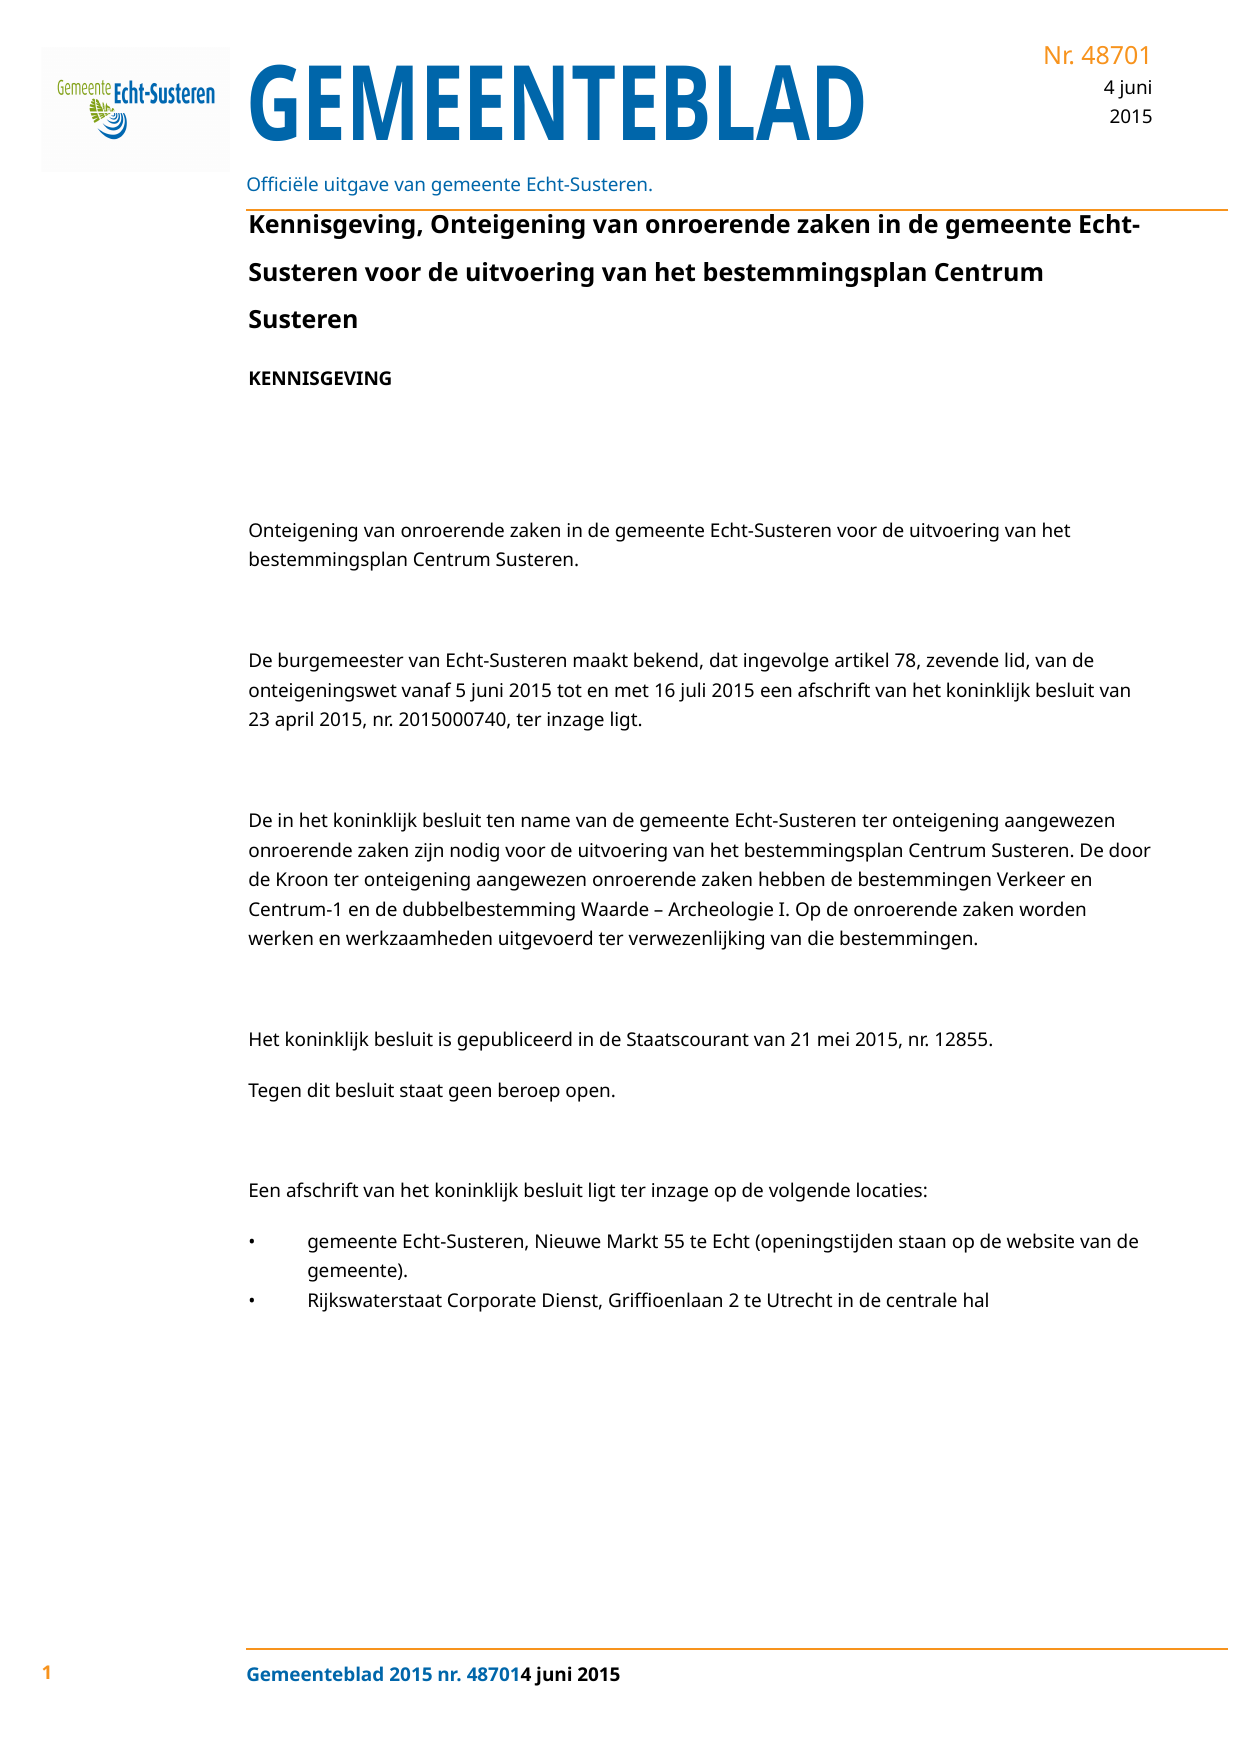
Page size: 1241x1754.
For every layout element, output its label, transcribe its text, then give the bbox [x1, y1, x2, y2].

list gemeente Echt-Susteren, Nieuwe Markt 55 te Echt (openingstijden staan op de website van de gemeente). [248, 1228, 1152, 1283]
text Tegen dit besluit staat geen beroep open. [248, 1077, 1152, 1102]
text Kennisgeving, Onteigening van onroerende zaken in de gemeente Echt-Susteren voor de uitvoering van het bestemmingsplan Centrum Susteren [248, 211, 1152, 336]
text De burgemeester van Echt-Susteren maakt bekend, dat ingevolge artikel 78, zevende lid, van de onteigeningswet vanaf 5 juni 2015 tot en met 16 juli 2015 een afschrift van het koninklijk besluit van 23 april 2015, nr. 2015000740, ter inzage ligt. [248, 647, 1152, 732]
text Onteigening van onroerende zaken in de gemeente Echt-Susteren voor de uitvoering van het bestemmingsplan Centrum Susteren. [248, 517, 1152, 572]
list Rijkswaterstaat Corporate Dienst, Griffioenlaan 2 te Utrecht in de centrale hal [248, 1287, 1152, 1313]
text De in het koninklijk besluit ten name van de gemeente Echt-Susteren ter onteigening aangewezen onroerende zaken zijn nodig voor de uitvoering van het bestemmingsplan Centrum Susteren. De door de Kroon ter onteigening aangewezen onroerende zaken hebben de bestemmingen Verkeer en Centrum-1 en de dubbelbestemming Waarde – Archeologie I. Op de onroerende zaken worden werken en werkzaamheden uitgevoerd ter verwezenlijking van die bestemmingen. [248, 807, 1152, 951]
picture [41, 47, 231, 172]
text KENNISGEVING [248, 366, 1152, 391]
text Het koninklijk besluit is gepubliceerd in de Staatscourant van 21 mei 2015, nr. 12855. [248, 1026, 1152, 1052]
text Een afschrift van het koninklijk besluit ligt ter inzage op de volgende locaties: [248, 1178, 1152, 1203]
